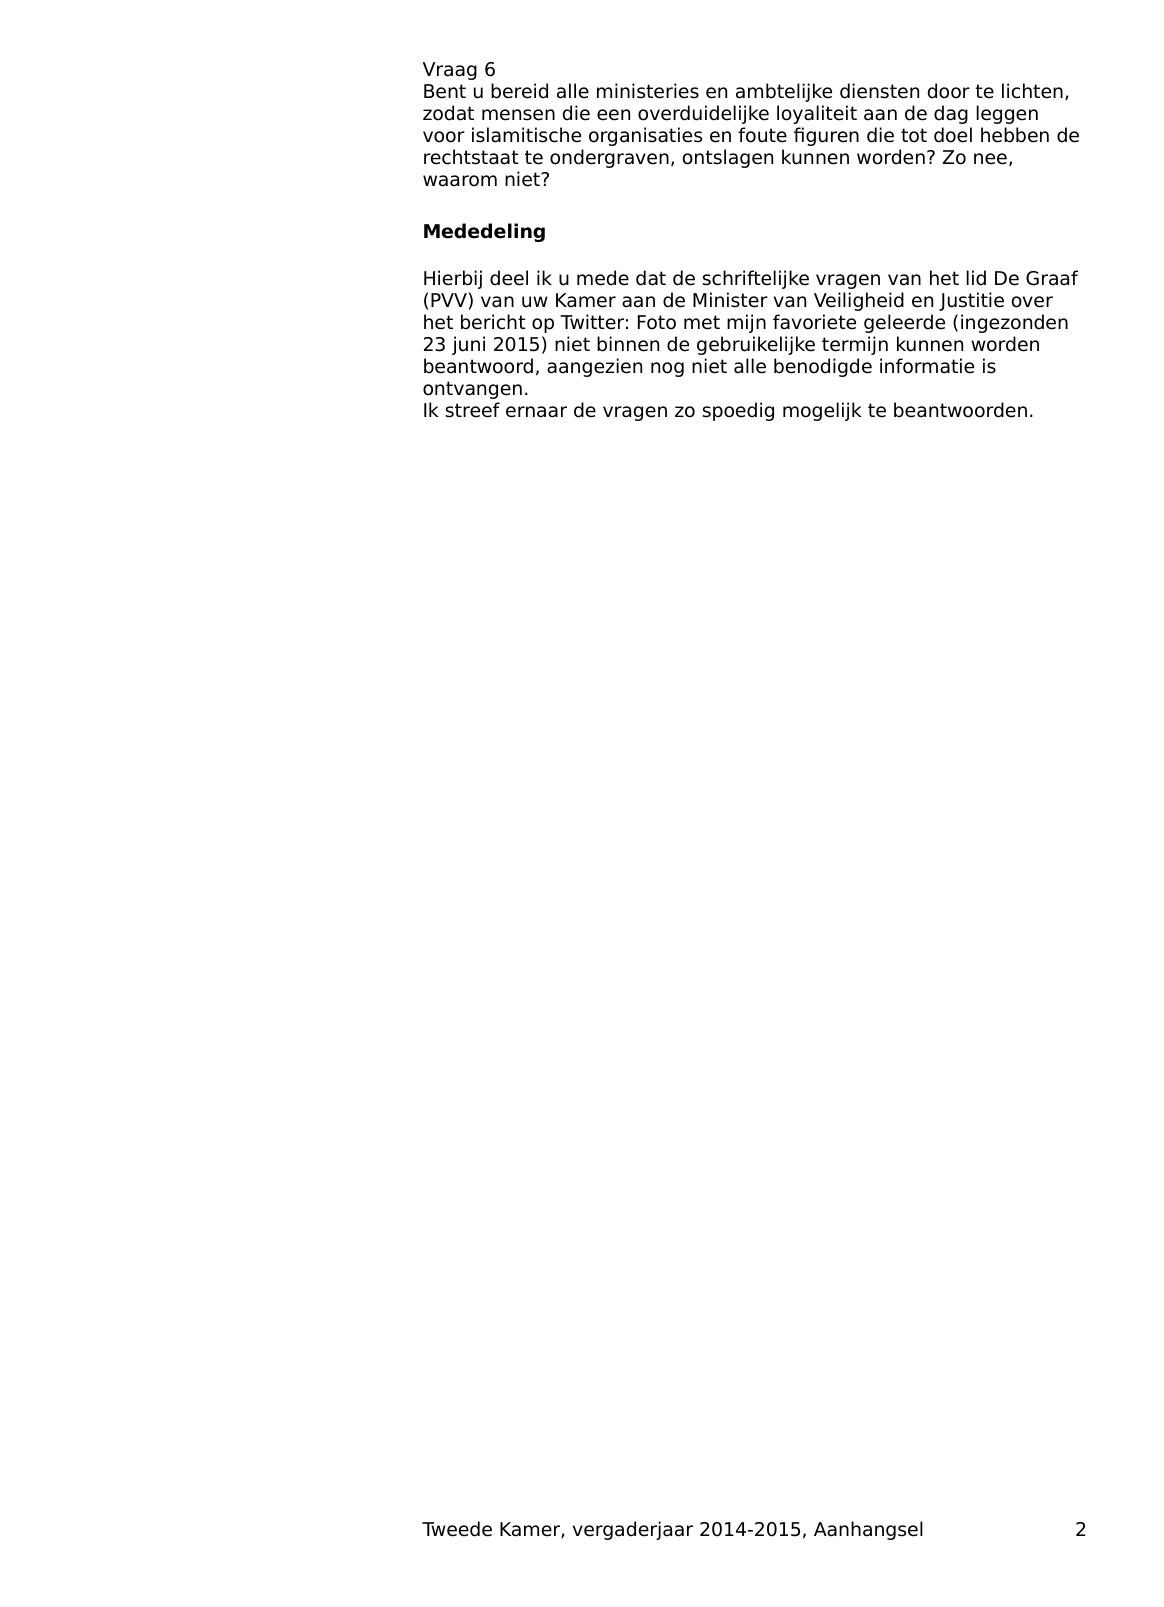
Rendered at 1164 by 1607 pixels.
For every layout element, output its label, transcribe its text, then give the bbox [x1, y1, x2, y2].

text Ik streef ernaar de vragen zo spoedig mogelijk te beantwoorden. [422, 400, 1087, 422]
text Vraag 6 [422, 59, 1087, 81]
text Hierbij deel ik u mede dat de schriftelijke vragen van het lid De Graaf (PVV) van uw Kamer aan de Minister van Veiligheid en Justitie over het bericht op Twitter: Foto met mijn favoriete geleerde (ingezonden 23 juni 2015) niet binnen de gebruikelijke termijn kunnen worden beantwoord, aangezien nog niet alle benodigde informatie is ontvangen. [422, 268, 1087, 400]
subtitle Mededeling [422, 221, 1087, 243]
text Bent u bereid alle ministeries en ambtelijke diensten door te lichten, zodat mensen die een overduidelijke loyaliteit aan de dag leggen voor islamitische organisaties en foute figuren die tot doel hebben de rechtstaat te ondergraven, ontslagen kunnen worden? Zo nee, waarom niet? [422, 81, 1087, 191]
